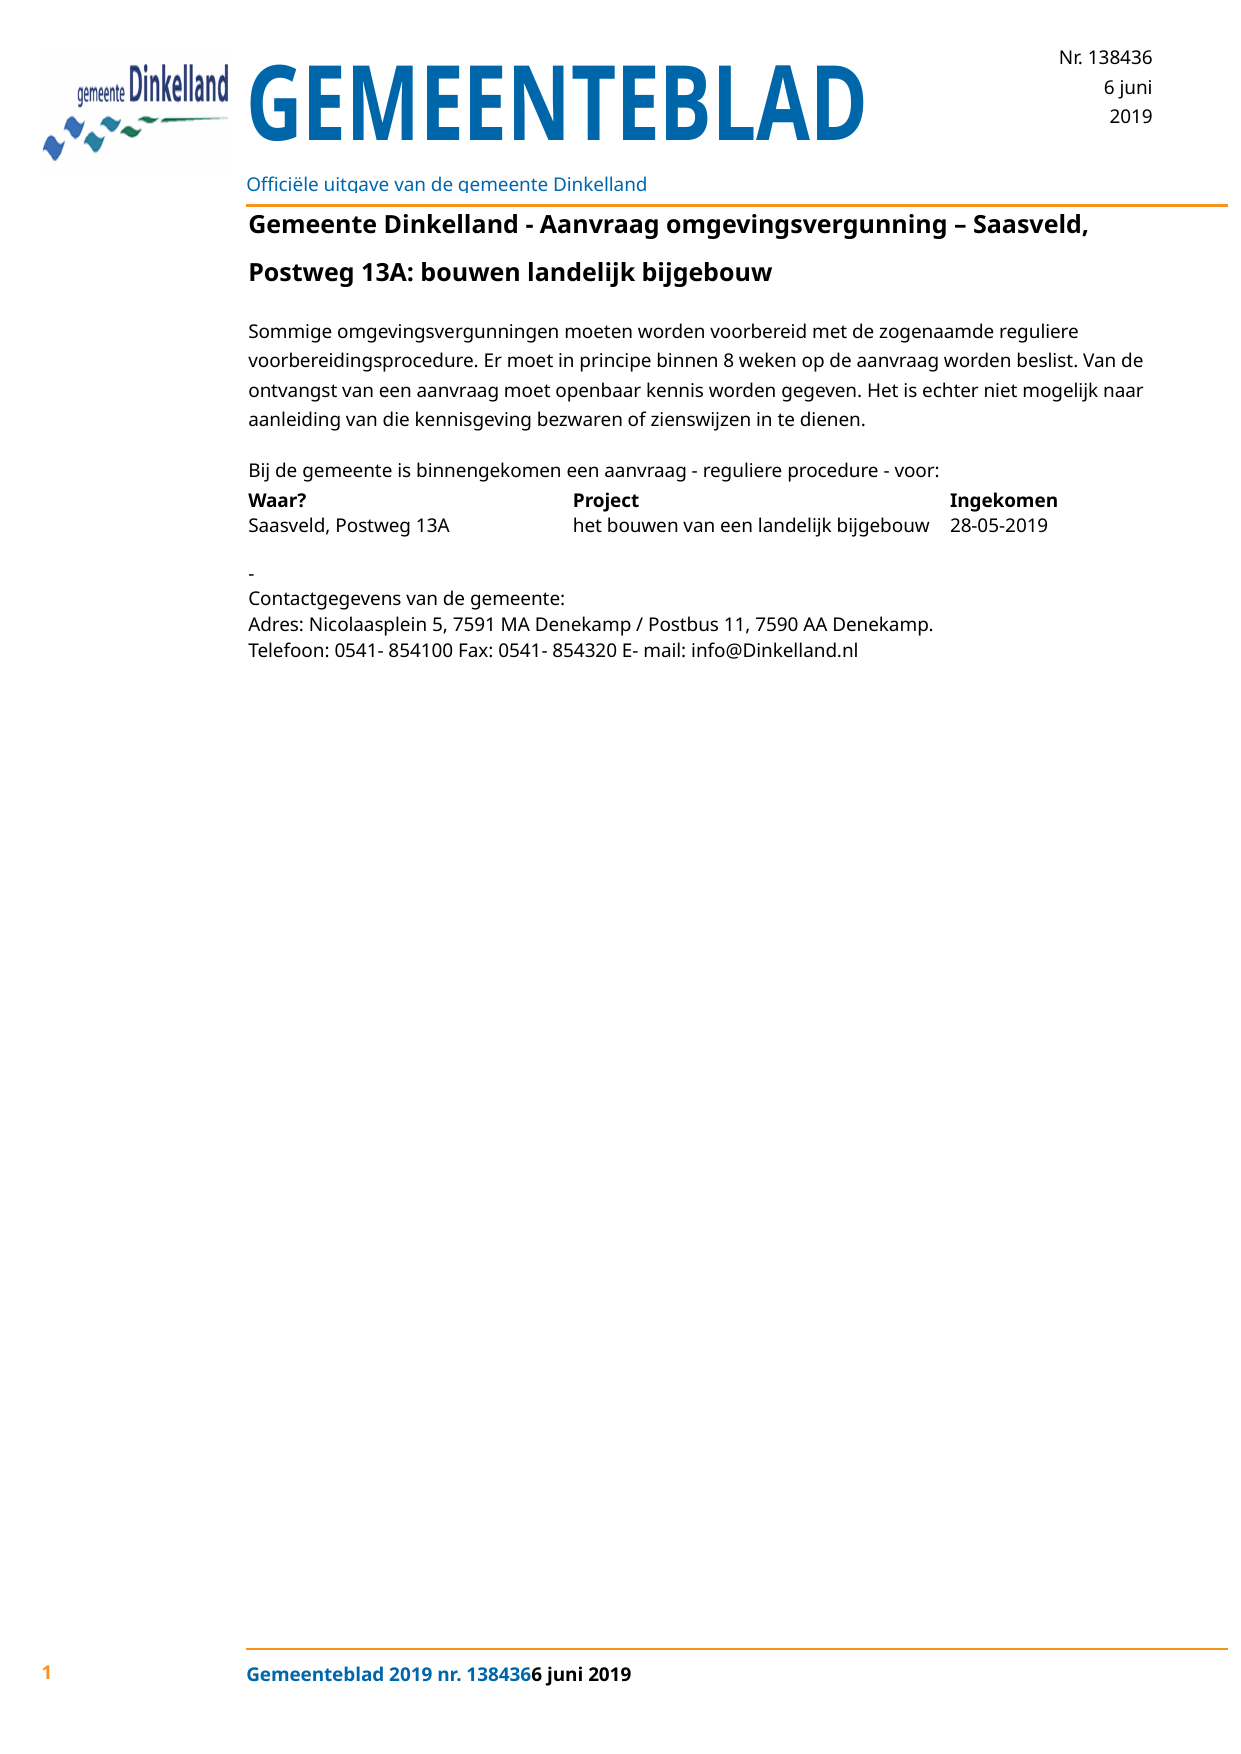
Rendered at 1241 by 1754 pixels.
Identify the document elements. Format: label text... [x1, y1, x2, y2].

text Sommige omgevingsvergunningen moeten worden voorbereid met de zogenaamde reguliere voorbereidingsprocedure. Er moet in principe binnen 8 weken op de aanvraag worden beslist. Van de ontvangst van een aanvraag moet openbaar kennis worden gegeven. Het is echter niet mogelijk naar aanleiding van die kennisgeving bezwaren of zienswijzen in te dienen. [248, 318, 1152, 432]
picture [41, 47, 231, 172]
text Bij de gemeente is binnengekomen een aanvraag - reguliere procedure - voor: [248, 457, 1152, 483]
table_header Waar? [248, 487, 573, 512]
table_cell 28-05-2019 [950, 513, 1152, 538]
table_header Ingekomen [950, 487, 1152, 512]
text Contactgegevens van de gemeente: [248, 585, 1152, 611]
text Gemeente Dinkelland - Aanvraag omgevingsvergunning – Saasveld, Postweg 13A: bouwen landelijk bijgebouw [248, 207, 1152, 288]
table_cell Saasveld, Postweg 13A [248, 513, 573, 538]
text Telefoon: 0541- 854100 Fax: 0541- 854320 E- mail: info@Dinkelland.nl [248, 637, 1152, 663]
text - [248, 560, 1152, 585]
table_cell het bouwen van een landelijk bijgebouw [573, 513, 950, 538]
table_header Project [573, 487, 950, 512]
text Adres: Nicolaasplein 5, 7591 MA Denekamp / Postbus 11, 7590 AA Denekamp. [248, 611, 1152, 637]
